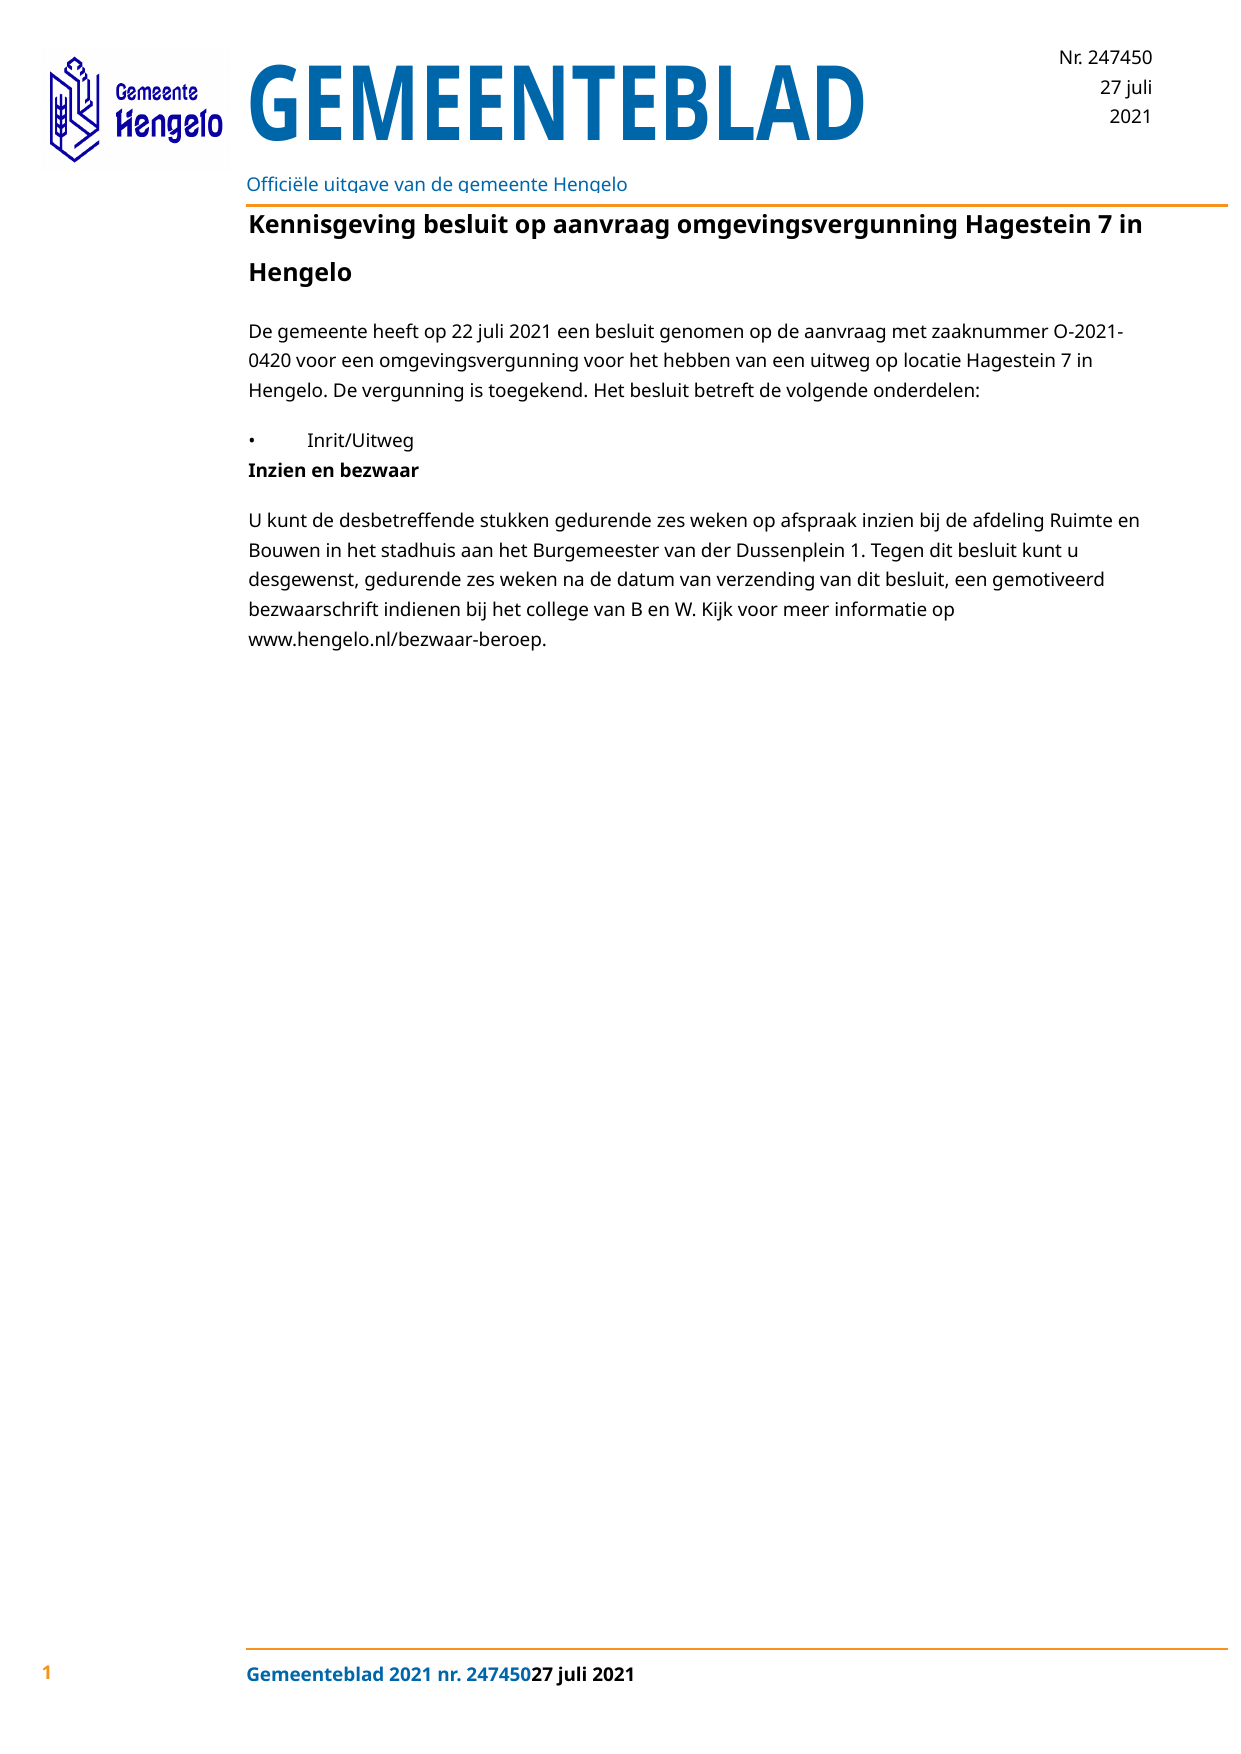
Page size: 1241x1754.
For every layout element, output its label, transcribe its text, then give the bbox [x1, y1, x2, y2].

picture [41, 47, 231, 172]
text Inzien en bezwaar [248, 457, 1152, 483]
text De gemeente heeft op 22 juli 2021 een besluit genomen op de aanvraag met zaaknummer O-2021-0420 voor een omgevingsvergunning voor het hebben van een uitweg op locatie Hagestein 7 in Hengelo. De vergunning is toegekend. Het besluit betreft de volgende onderdelen: [248, 318, 1152, 403]
text Kennisgeving besluit op aanvraag omgevingsvergunning Hagestein 7 in Hengelo [248, 207, 1152, 288]
list Inrit/Uitweg [248, 427, 1152, 453]
text U kunt de desbetreffende stukken gedurende zes weken op afspraak inzien bij de afdeling Ruimte en Bouwen in het stadhuis aan het Burgemeester van der Dussenplein 1. Tegen dit besluit kunt u desgewenst, gedurende zes weken na de datum van verzending van dit besluit, een gemotiveerd bezwaarschrift indienen bij het college van B en W. Kijk voor meer informatie op www.hengelo.nl/bezwaar-beroep. [248, 507, 1152, 652]
